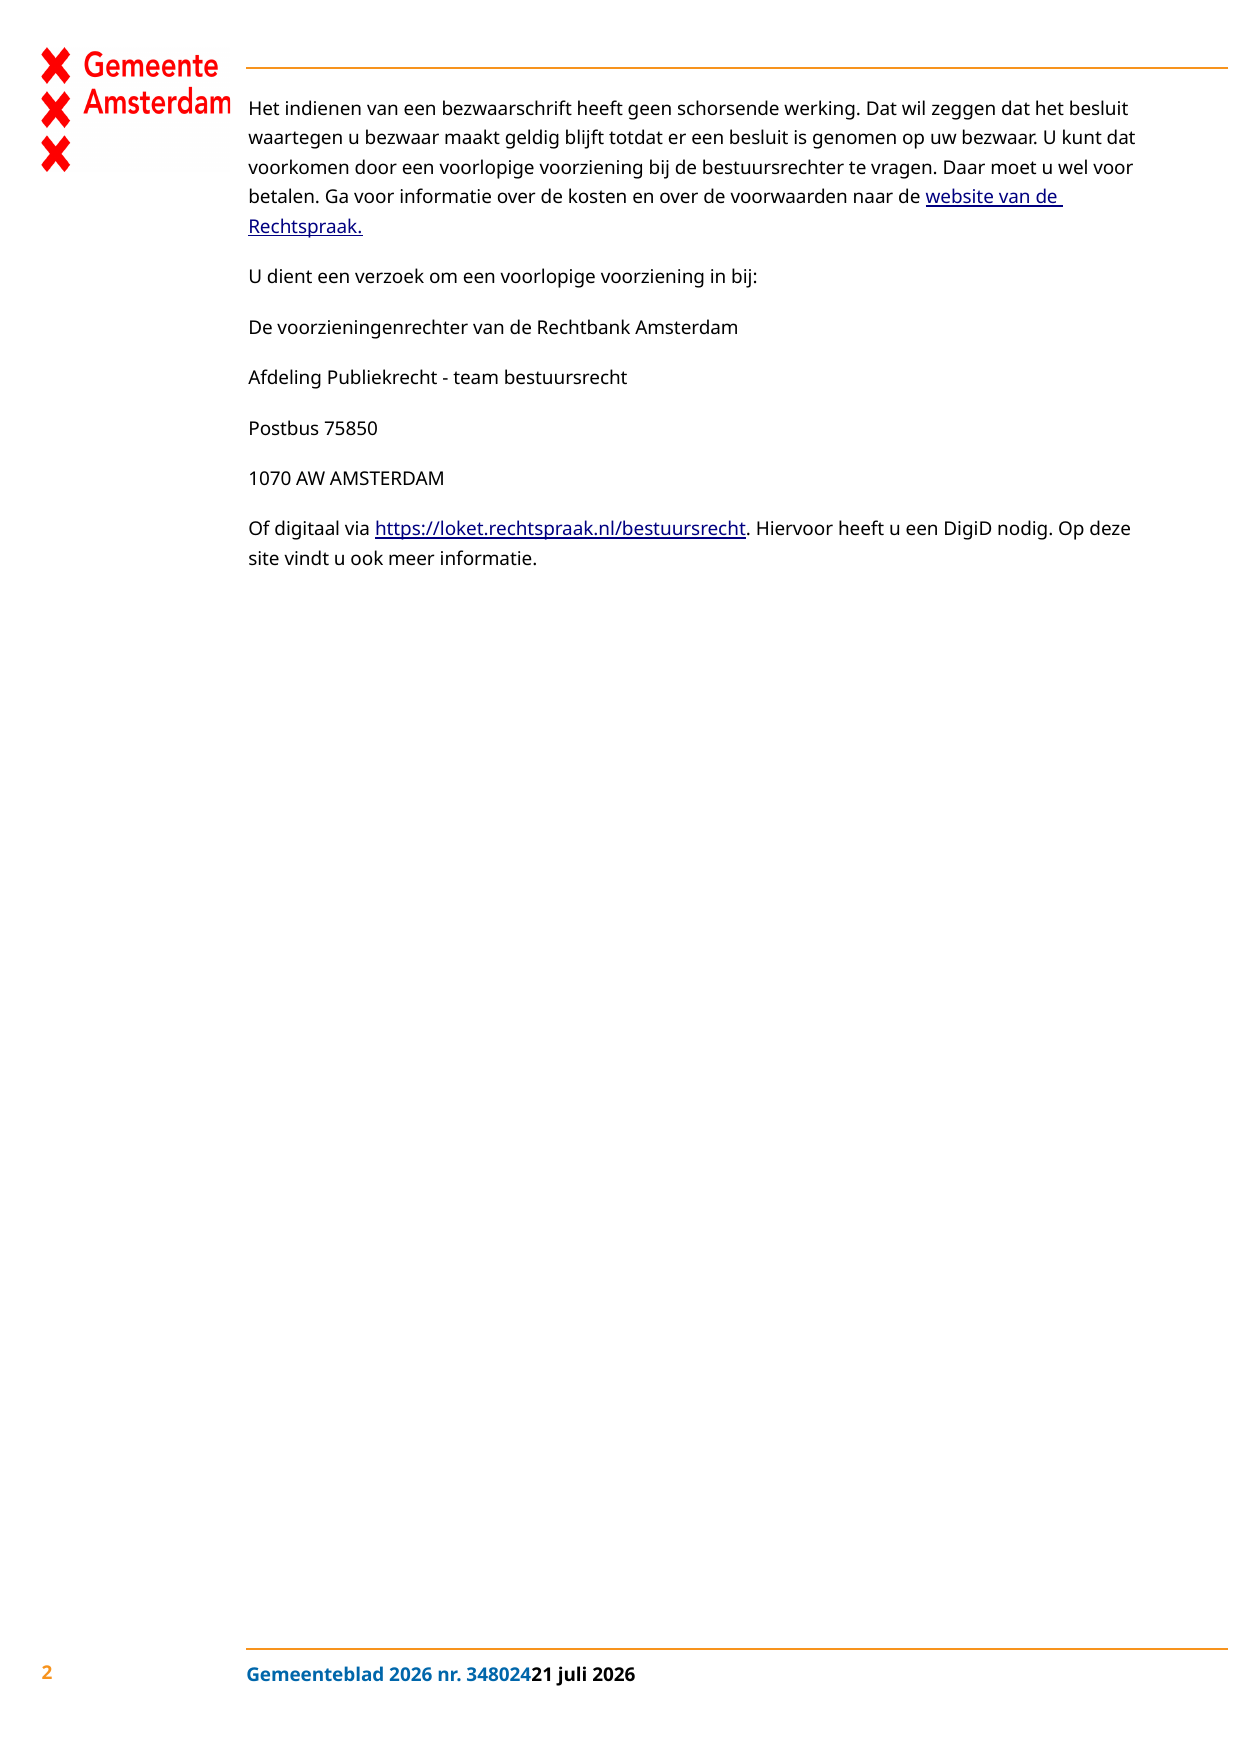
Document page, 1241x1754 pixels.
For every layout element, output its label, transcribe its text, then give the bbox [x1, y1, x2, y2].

text Het indienen van een bezwaarschrift heeft geen schorsende werking. Dat wil zeggen dat het besluit waartegen u bezwaar maakt geldig blijft totdat er een besluit is genomen op uw bezwaar. U kunt dat voorkomen door een voorlopige voorziening bij de bestuursrechter te vragen. Daar moet u wel voor betalen. Ga voor informatie over de kosten en over de voorwaarden naar de website van de Rechtspraak. [248, 95, 1152, 239]
text Postbus 75850 [248, 415, 1152, 441]
text Of digitaal via https://loket.rechtspraak.nl/bestuursrecht. Hiervoor heeft u een DigiD nodig. Op deze site vindt u ook meer informatie. [248, 516, 1152, 571]
text De voorzieningenrechter van de Rechtbank Amsterdam [248, 314, 1152, 340]
text U dient een verzoek om een voorlopige voorziening in bij: [248, 263, 1152, 289]
text 1070 AW AMSTERDAM [248, 465, 1152, 491]
picture [41, 47, 231, 172]
text Afdeling Publiekrecht - team bestuursrecht [248, 364, 1152, 390]
